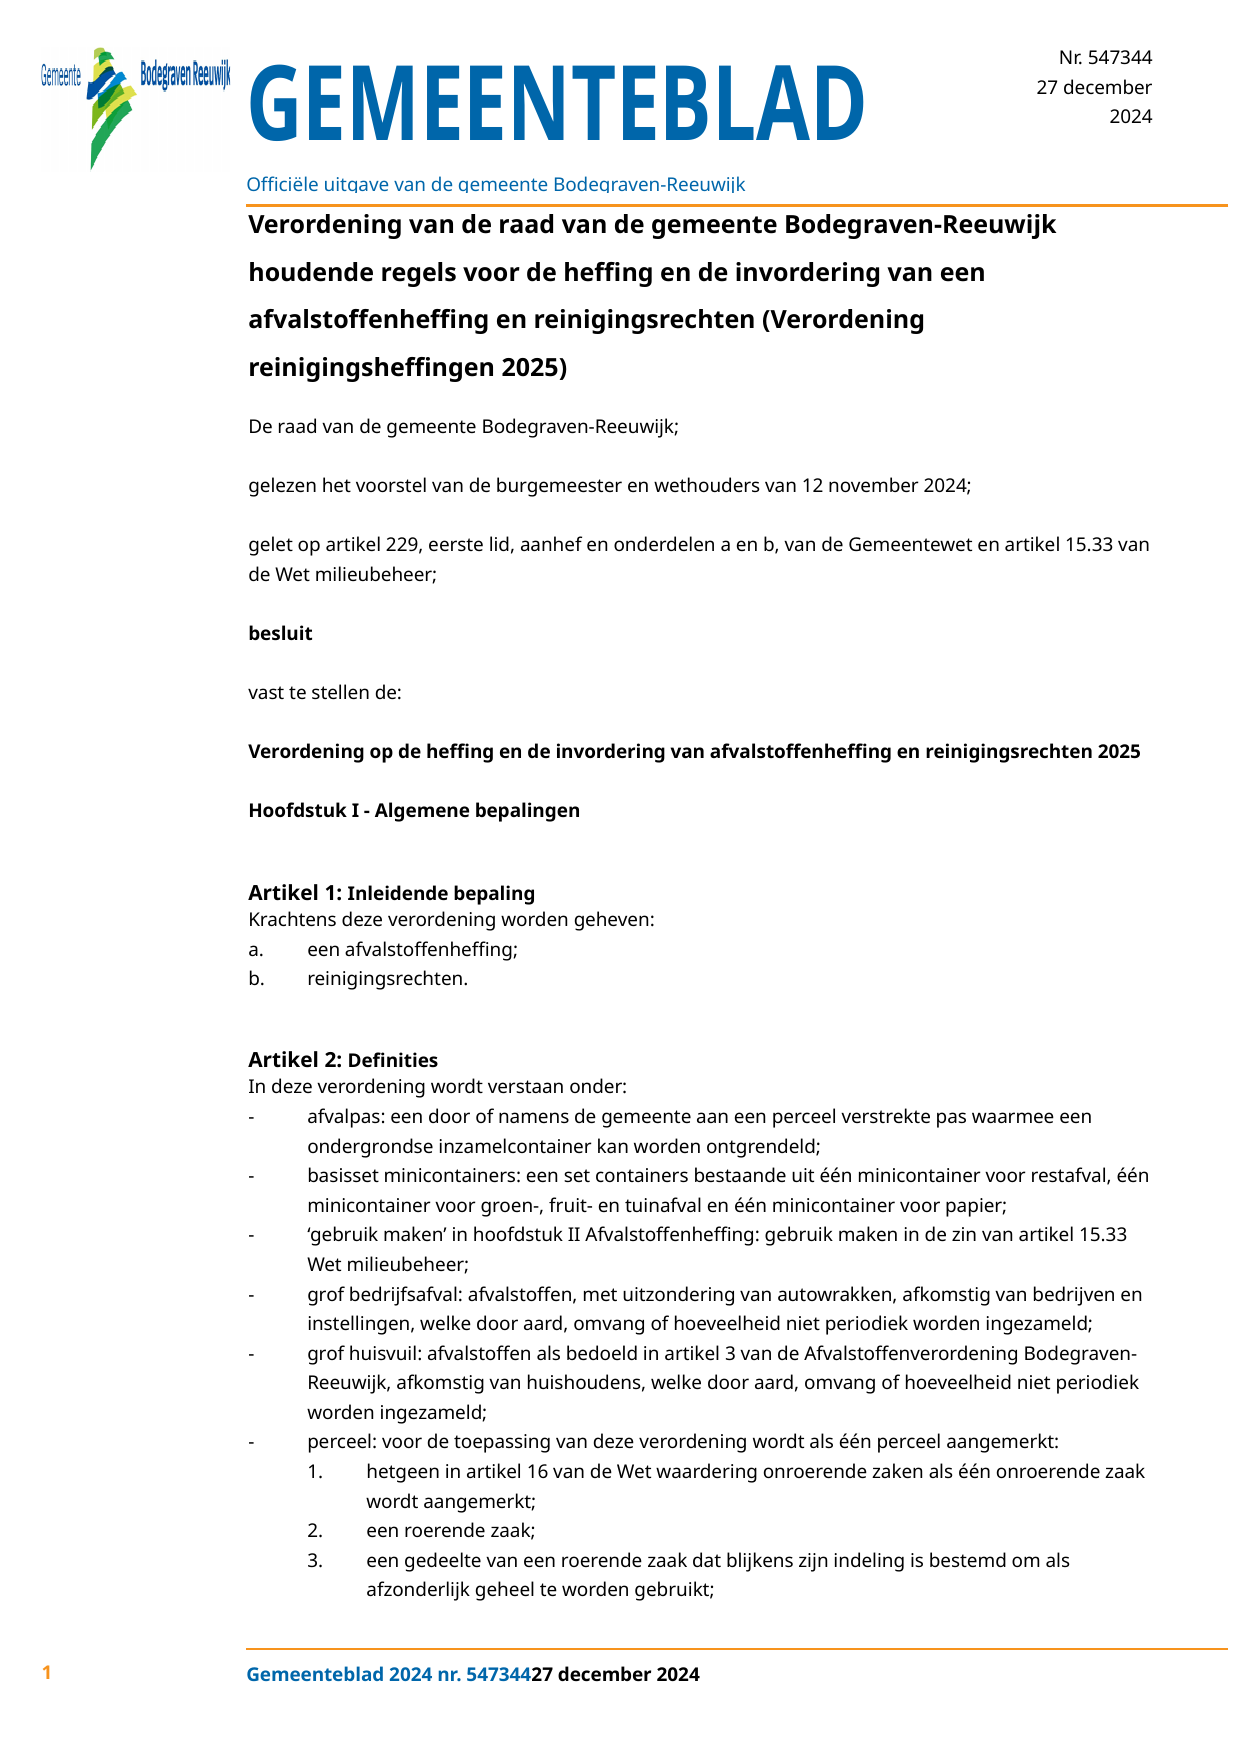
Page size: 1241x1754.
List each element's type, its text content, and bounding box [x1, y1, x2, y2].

list hetgeen in artikel 16 van de Wet waardering onroerende zaken als één onroerende zaak wordt aangemerkt; [307, 1458, 1152, 1514]
list een roerende zaak; [307, 1517, 1152, 1543]
picture [41, 47, 231, 172]
list reinigingsrechten. [248, 965, 1152, 991]
list ‘gebruik maken’ in hoofdstuk II Afvalstoffenheffing: gebruik maken in de zin van artikel 15.33 Wet milieubeheer; [248, 1222, 1152, 1277]
text Artikel 1: Inleidende bepaling [248, 878, 1152, 906]
list een gedeelte van een roerende zaak dat blijkens zijn indeling is bestemd om als afzonderlijk geheel te worden gebruikt; [307, 1547, 1152, 1602]
list grof bedrijfsafval: afvalstoffen, met uitzondering van autowrakken, afkomstig van bedrijven en instellingen, welke door aard, omvang of hoeveelheid niet periodiek worden ingezameld; [248, 1281, 1152, 1336]
text gelet op artikel 229, eerste lid, aanhef en onderdelen a en b, van de Gemeentewet en artikel 15.33 van de Wet milieubeheer; [248, 531, 1152, 587]
text Hoofdstuk I - Algemene bepalingen [248, 798, 1152, 823]
text vast te stellen de: [248, 679, 1152, 705]
list grof huisvuil: afvalstoffen als bedoeld in artikel 3 van de Afvalstoffenverordening Bodegraven-Reeuwijk, afkomstig van huishoudens, welke door aard, omvang of hoeveelheid niet periodiek worden ingezameld; [248, 1340, 1152, 1425]
text De raad van de gemeente Bodegraven-Reeuwijk; [248, 413, 1152, 439]
list een afvalstoffenheffing; [248, 936, 1152, 961]
text Verordening op de heffing en de invordering van afvalstoffenheffing en reinigingsrechten 2025 [248, 738, 1152, 764]
text gelezen het voorstel van de burgemeester en wethouders van 12 november 2024; [248, 472, 1152, 498]
list perceel: voor de toepassing van deze verordening wordt als één perceel aangemerkt: [248, 1429, 1152, 1454]
list basisset minicontainers: een set containers bestaande uit één minicontainer voor restafval, één minicontainer voor groen-, fruit- en tuinafval en één minicontainer voor papier; [248, 1162, 1152, 1218]
text In deze verordening wordt verstaan onder: [248, 1074, 1152, 1099]
text besluit [248, 620, 1152, 646]
list afvalpas: een door of namens de gemeente aan een perceel verstrekte pas waarmee een ondergrondse inzamelcontainer kan worden ontgrendeld; [248, 1103, 1152, 1159]
text Artikel 2: Definities [248, 1045, 1152, 1074]
text Krachtens deze verordening worden geheven: [248, 906, 1152, 932]
text Verordening van de raad van de gemeente Bodegraven-Reeuwijk houdende regels voor de heffing en de invordering van een afvalstoffenheffing en reinigingsrechten (Verordening reinigingsheffingen 2025) [248, 207, 1152, 384]
